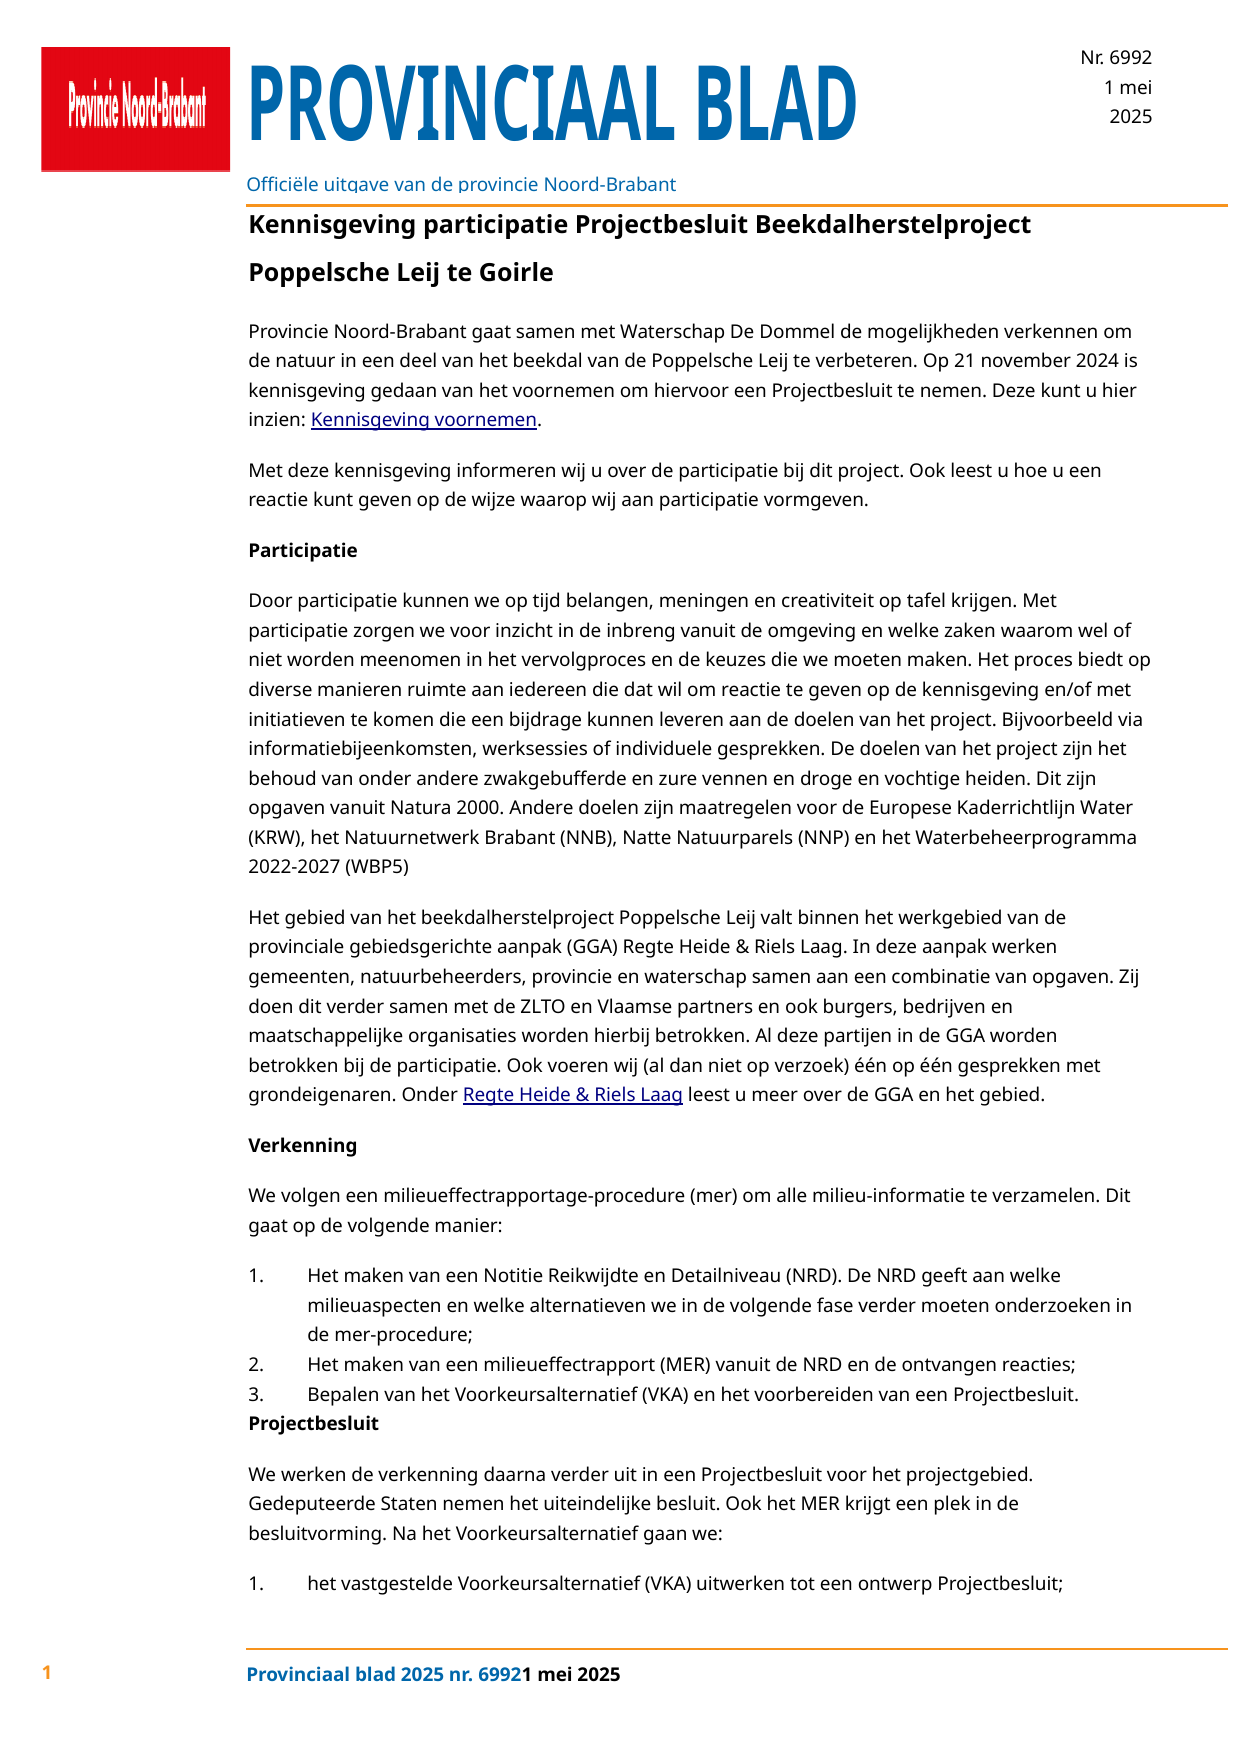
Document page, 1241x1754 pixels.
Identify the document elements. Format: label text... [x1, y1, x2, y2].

picture [41, 47, 231, 172]
text We volgen een milieueffectrapportage-procedure (mer) om alle milieu-informatie te verzamelen. Dit gaat op de volgende manier: [248, 1182, 1152, 1238]
text Participatie [248, 537, 1152, 563]
list Het maken van een Notitie Reikwijdte en Detailniveau (NRD). De NRD geeft aan welke milieuaspecten en welke alternatieven we in de volgende fase verder moeten onderzoeken in de mer-procedure; [248, 1262, 1152, 1347]
list het vastgestelde Voorkeursalternatief (VKA) uitwerken tot een ontwerp Projectbesluit; [248, 1570, 1152, 1596]
list Bepalen van het Voorkeursalternatief (VKA) en het voorbereiden van een Projectbesluit. [248, 1381, 1152, 1407]
text Met deze kennisgeving informeren wij u over de participatie bij dit project. Ook leest u hoe u een reactie kunt geven op de wijze waarop wij aan participatie vormgeven. [248, 457, 1152, 512]
text Projectbesluit [248, 1410, 1152, 1436]
text Kennisgeving participatie Projectbesluit Beekdalherstelproject Poppelsche Leij te Goirle [248, 207, 1152, 288]
text Door participatie kunnen we op tijd belangen, meningen en creativiteit op tafel krijgen. Met participatie zorgen we voor inzicht in de inbreng vanuit de omgeving en welke zaken waarom wel of niet worden meenomen in het vervolgproces en de keuzes die we moeten maken. Het proces biedt op diverse manieren ruimte aan iedereen die dat wil om reactie te geven op de kennisgeving en/of met initiatieven te komen die een bijdrage kunnen leveren aan de doelen van het project. Bijvoorbeeld via informatiebijeenkomsten, werksessies of individuele gesprekken. De doelen van het project zijn het behoud van onder andere zwakgebufferde en zure vennen en droge en vochtige heiden. Dit zijn opgaven vanuit Natura 2000. Andere doelen zijn maatregelen voor de Europese Kaderrichtlijn Water (KRW), het Natuurnetwerk Brabant (NNB), Natte Natuurparels (NNP) en het Waterbeheerprogramma 2022-2027 (WBP5) [248, 587, 1152, 879]
text Verkenning [248, 1132, 1152, 1158]
text Het gebied van het beekdalherstelproject Poppelsche Leij valt binnen het werkgebied van de provinciale gebiedsgerichte aanpak (GGA) Regte Heide & Riels Laag. In deze aanpak werken gemeenten, natuurbeheerders, provincie en waterschap samen aan een combinatie van opgaven. Zij doen dit verder samen met de ZLTO en Vlaamse partners en ook burgers, bedrijven en maatschappelijke organisaties worden hierbij betrokken. Al deze partijen in de GGA worden betrokken bij de participatie. Ook voeren wij (al dan niet op verzoek) één op één gesprekken met grondeigenaren. Onder Regte Heide & Riels Laag leest u meer over de GGA en het gebied. [248, 904, 1152, 1107]
text We werken de verkenning daarna verder uit in een Projectbesluit voor het projectgebied. Gedeputeerde Staten nemen het uiteindelijke besluit. Ook het MER krijgt een plek in de besluitvorming. Na het Voorkeursalternatief gaan we: [248, 1461, 1152, 1546]
text Provincie Noord-Brabant gaat samen met Waterschap De Dommel de mogelijkheden verkennen om de natuur in een deel van het beekdal van de Poppelsche Leij te verbeteren. Op 21 november 2024 is kennisgeving gedaan van het voornemen om hiervoor een Projectbesluit te nemen. Deze kunt u hier inzien: Kennisgeving voornemen. [248, 318, 1152, 432]
list Het maken van een milieueffectrapport (MER) vanuit de NRD en de ontvangen reacties; [248, 1351, 1152, 1377]
